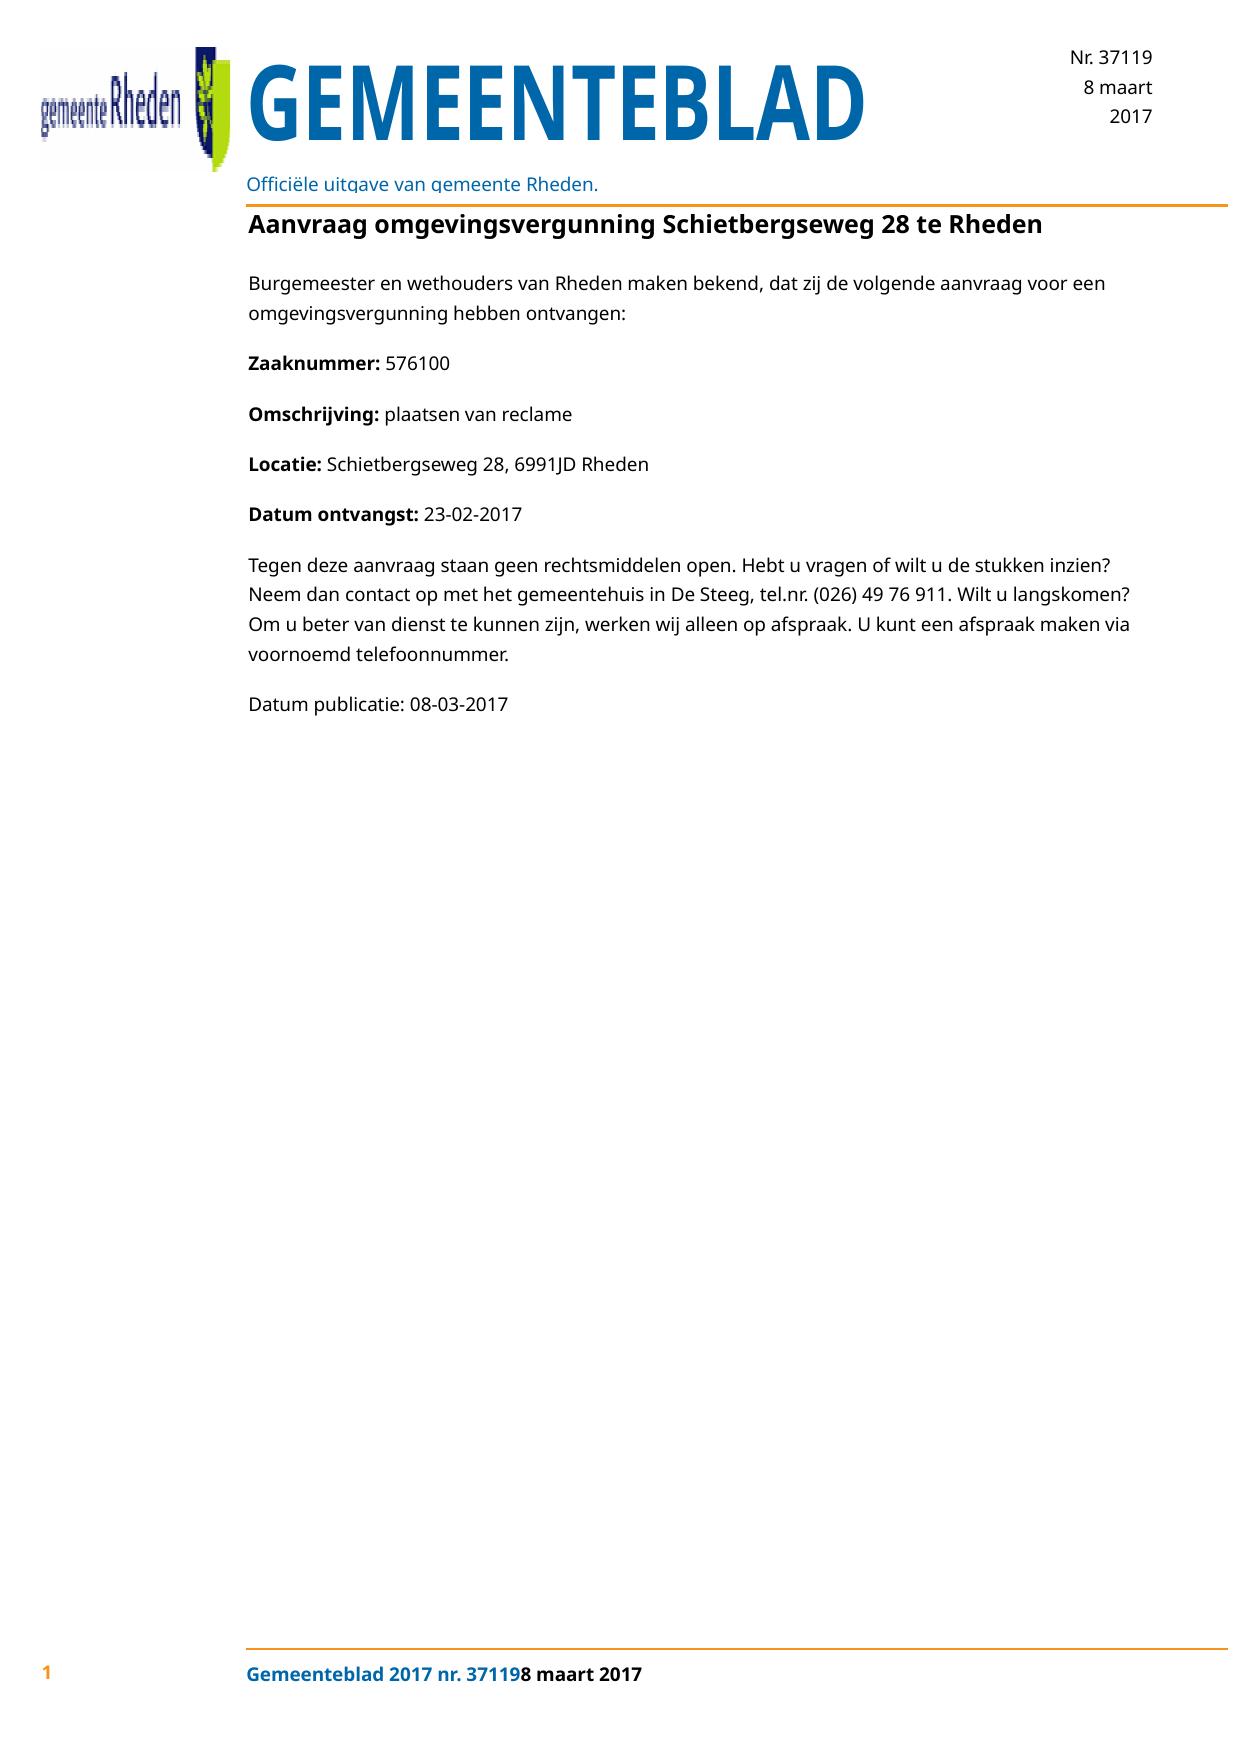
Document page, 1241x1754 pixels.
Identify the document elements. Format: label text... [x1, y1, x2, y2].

text Burgemeester en wethouders van Rheden maken bekend, dat zij de volgende aanvraag voor een omgevingsvergunning hebben ontvangen: [248, 270, 1152, 326]
text Zaaknummer: 576100 [248, 350, 1152, 376]
text Aanvraag omgevingsvergunning Schietbergseweg 28 te Rheden [248, 207, 1152, 241]
text Datum ontvangst: 23-02-2017 [248, 502, 1152, 527]
text Datum publicatie: 08-03-2017 [248, 691, 1152, 717]
text Locatie: Schietbergseweg 28, 6991JD Rheden [248, 451, 1152, 477]
text Tegen deze aanvraag staan geen rechtsmiddelen open. Hebt u vragen of wilt u de stukken inzien? Neem dan contact op met het gemeentehuis in De Steeg, tel.nr. (026) 49 76 911. Wilt u langskomen? Om u beter van dienst te kunnen zijn, werken wij alleen op afspraak. U kunt een afspraak maken via voornoemd telefoonnummer. [248, 552, 1152, 666]
picture [41, 47, 231, 172]
text Omschrijving: plaatsen van reclame [248, 401, 1152, 426]
